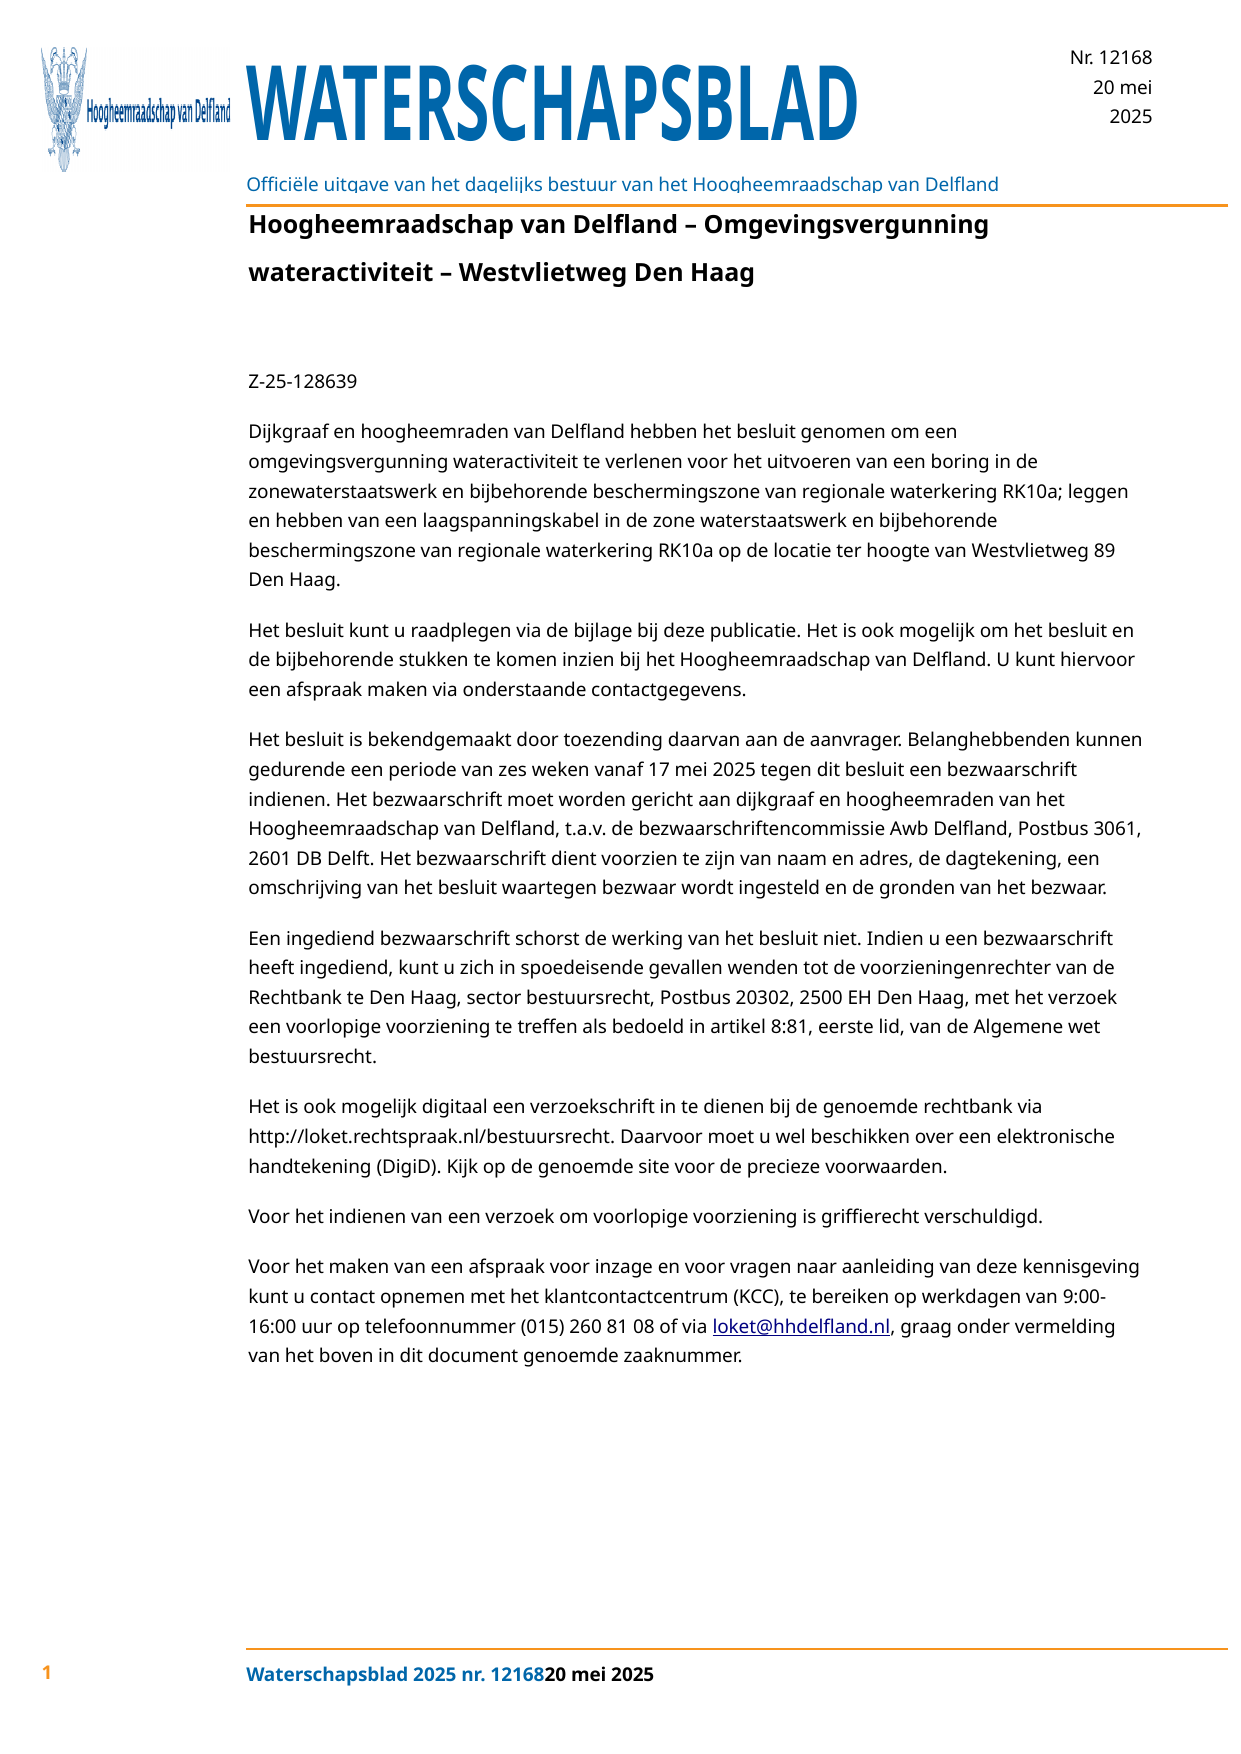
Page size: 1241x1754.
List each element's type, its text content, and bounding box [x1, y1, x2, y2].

text Voor het maken van een afspraak voor inzage en voor vragen naar aanleiding van deze kennisgeving kunt u contact opnemen met het klantcontactcentrum (KCC), te bereiken op werkdagen van 9:00-16:00 uur op telefoonnummer (015) 260 81 08 of via loket@hhdelfland.nl, graag onder vermelding van het boven in dit document genoemde zaaknummer. [248, 1254, 1152, 1368]
text Z-25-128639 [248, 368, 1152, 394]
text Het besluit is bekendgemaakt door toezending daarvan aan de aanvrager. Belanghebbenden kunnen gedurende een periode van zes weken vanaf 17 mei 2025 tegen dit besluit een bezwaarschrift indienen. Het bezwaarschrift moet worden gericht aan dijkgraaf en hoogheemraden van het Hoogheemraadschap van Delfland, t.a.v. de bezwaarschriftencommissie Awb Delfland, Postbus 3061, 2601 DB Delft. Het bezwaarschrift dient voorzien te zijn van naam en adres, de dagtekening, een omschrijving van het besluit waartegen bezwaar wordt ingesteld en de gronden van het bezwaar. [248, 727, 1152, 900]
picture [41, 47, 231, 172]
text Een ingediend bezwaarschrift schorst de werking van het besluit niet. Indien u een bezwaarschrift heeft ingediend, kunt u zich in spoedeisende gevallen wenden tot de voorzieningenrechter van de Rechtbank te Den Haag, sector bestuursrecht, Postbus 20302, 2500 EH Den Haag, met het verzoek een voorlopige voorziening te treffen als bedoeld in artikel 8:81, eerste lid, van de Algemene wet bestuursrecht. [248, 925, 1152, 1069]
text Hoogheemraadschap van Delfland – Omgevingsvergunning wateractiviteit – Westvlietweg Den Haag [248, 207, 1152, 288]
text Voor het indienen van een verzoek om voorlopige voorziening is griffierecht verschuldigd. [248, 1203, 1152, 1229]
text Dijkgraaf en hoogheemraden van Delfland hebben het besluit genomen om een omgevingsvergunning wateractiviteit te verlenen voor het uitvoeren van een boring in de zonewaterstaatswerk en bijbehorende beschermingszone van regionale waterkering RK10a; leggen en hebben van een laagspanningskabel in de zone waterstaatswerk en bijbehorende beschermingszone van regionale waterkering RK10a op de locatie ter hoogte van Westvlietweg 89 Den Haag. [248, 419, 1152, 592]
text Het is ook mogelijk digitaal een verzoekschrift in te dienen bij de genoemde rechtbank via http://loket.rechtspraak.nl/bestuursrecht. Daarvoor moet u wel beschikken over een elektronische handtekening (DigiD). Kijk op de genoemde site voor de precieze voorwaarden. [248, 1094, 1152, 1179]
text Het besluit kunt u raadplegen via de bijlage bij deze publicatie. Het is ook mogelijk om het besluit en de bijbehorende stukken te komen inzien bij het Hoogheemraadschap van Delfland. U kunt hiervoor een afspraak maken via onderstaande contactgegevens. [248, 617, 1152, 702]
